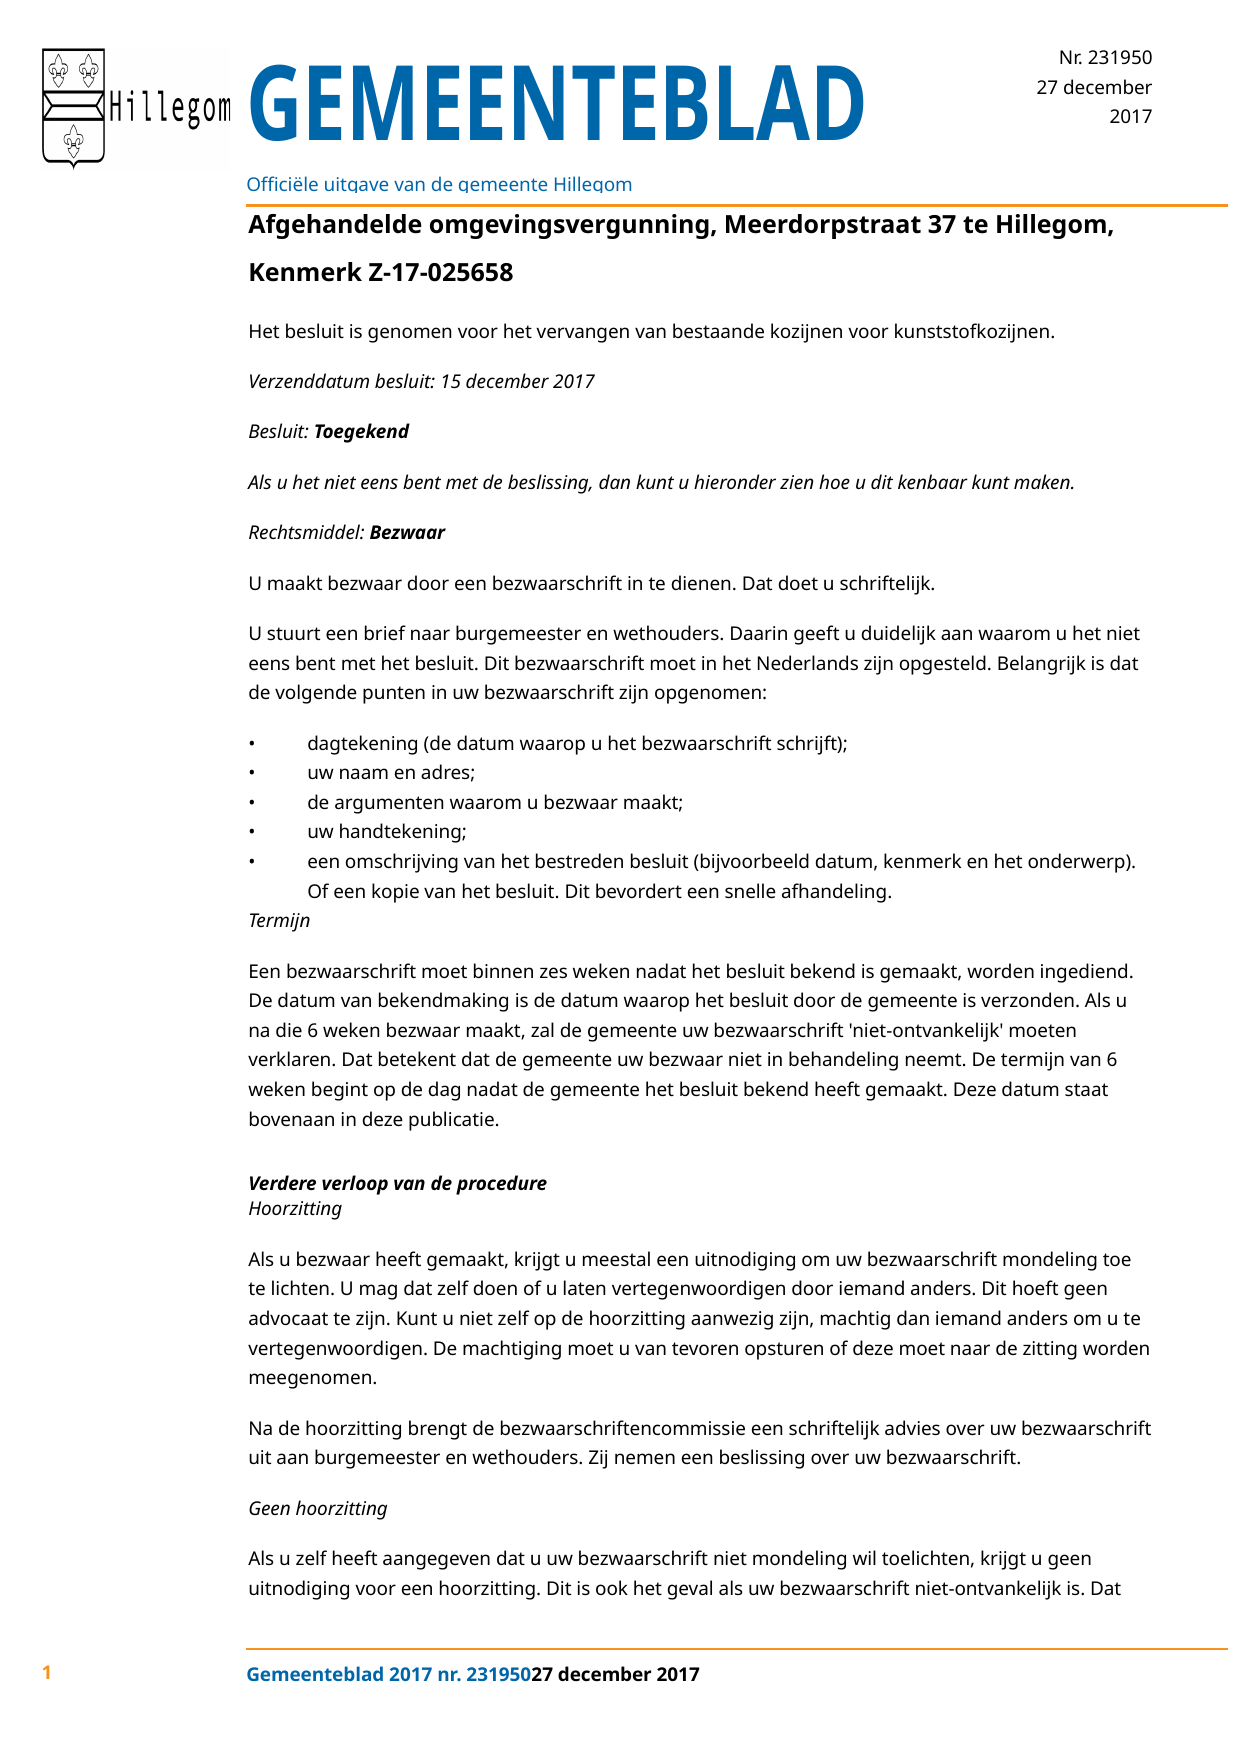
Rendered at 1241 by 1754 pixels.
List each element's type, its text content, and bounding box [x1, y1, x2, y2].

text Het besluit is genomen voor het vervangen van bestaande kozijnen voor kunststofkozijnen. [248, 318, 1152, 344]
text Hoorzitting [248, 1196, 1152, 1221]
text Besluit: Toegekend [248, 419, 1152, 444]
text Rechtsmiddel: Bezwaar [248, 519, 1152, 545]
text Als u zelf heeft aangegeven dat u uw bezwaarschrift niet mondeling wil toelichten, krijgt u geen uitnodiging voor een hoorzitting. Dit is ook het geval als uw bezwaarschrift niet-ontvankelijk is. Dat [248, 1545, 1152, 1600]
text Verdere verloop van de procedure [248, 1170, 1152, 1196]
text Als u het niet eens bent met de beslissing, dan kunt u hieronder zien hoe u dit kenbaar kunt maken. [248, 469, 1152, 495]
list de argumenten waarom u bezwaar maakt; [248, 789, 1152, 815]
picture [41, 47, 231, 172]
list uw handtekening; [248, 819, 1152, 844]
text Verzenddatum besluit: 15 december 2017 [248, 368, 1152, 394]
list dagtekening (de datum waarop u het bezwaarschrift schrijft); [248, 730, 1152, 756]
text U stuurt een brief naar burgemeester en wethouders. Daarin geeft u duidelijk aan waarom u het niet eens bent met het besluit. Dit bezwaarschrift moet in het Nederlands zijn opgesteld. Belangrijk is dat de volgende punten in uw bezwaarschrift zijn opgenomen: [248, 620, 1152, 705]
list uw naam en adres; [248, 759, 1152, 785]
text Een bezwaarschrift moet binnen zes weken nadat het besluit bekend is gemaakt, worden ingediend. De datum van bekendmaking is de datum waarop het besluit door de gemeente is verzonden. Als u na die 6 weken bezwaar maakt, zal de gemeente uw bezwaarschrift 'niet-ontvankelijk' moeten verklaren. Dat betekent dat de gemeente uw bezwaar niet in behandeling neemt. De termijn van 6 weken begint op de dag nadat de gemeente het besluit bekend heeft gemaakt. Deze datum staat bovenaan in deze publicatie. [248, 958, 1152, 1132]
text Als u bezwaar heeft gemaakt, krijgt u meestal een uitnodiging om uw bezwaarschrift mondeling toe te lichten. U mag dat zelf doen of u laten vertegenwoordigen door iemand anders. Dit hoeft geen advocaat te zijn. Kunt u niet zelf op de hoorzitting aanwezig zijn, machtig dan iemand anders om u te vertegenwoordigen. De machtiging moet u van tevoren opsturen of deze moet naar de zitting worden meegenomen. [248, 1246, 1152, 1390]
text Afgehandelde omgevingsvergunning, Meerdorpstraat 37 te Hillegom, Kenmerk Z-17-025658 [248, 207, 1152, 288]
text Termijn [248, 907, 1152, 933]
text Na de hoorzitting brengt de bezwaarschriftencommissie een schriftelijk advies over uw bezwaarschrift uit aan burgemeester en wethouders. Zij nemen een beslissing over uw bezwaarschrift. [248, 1415, 1152, 1470]
text Geen hoorzitting [248, 1495, 1152, 1520]
text U maakt bezwaar door een bezwaarschrift in te dienen. Dat doet u schriftelijk. [248, 570, 1152, 596]
list een omschrijving van het bestreden besluit (bijvoorbeeld datum, kenmerk en het onderwerp). Of een kopie van het besluit. Dit bevordert een snelle afhandeling. [248, 848, 1152, 904]
